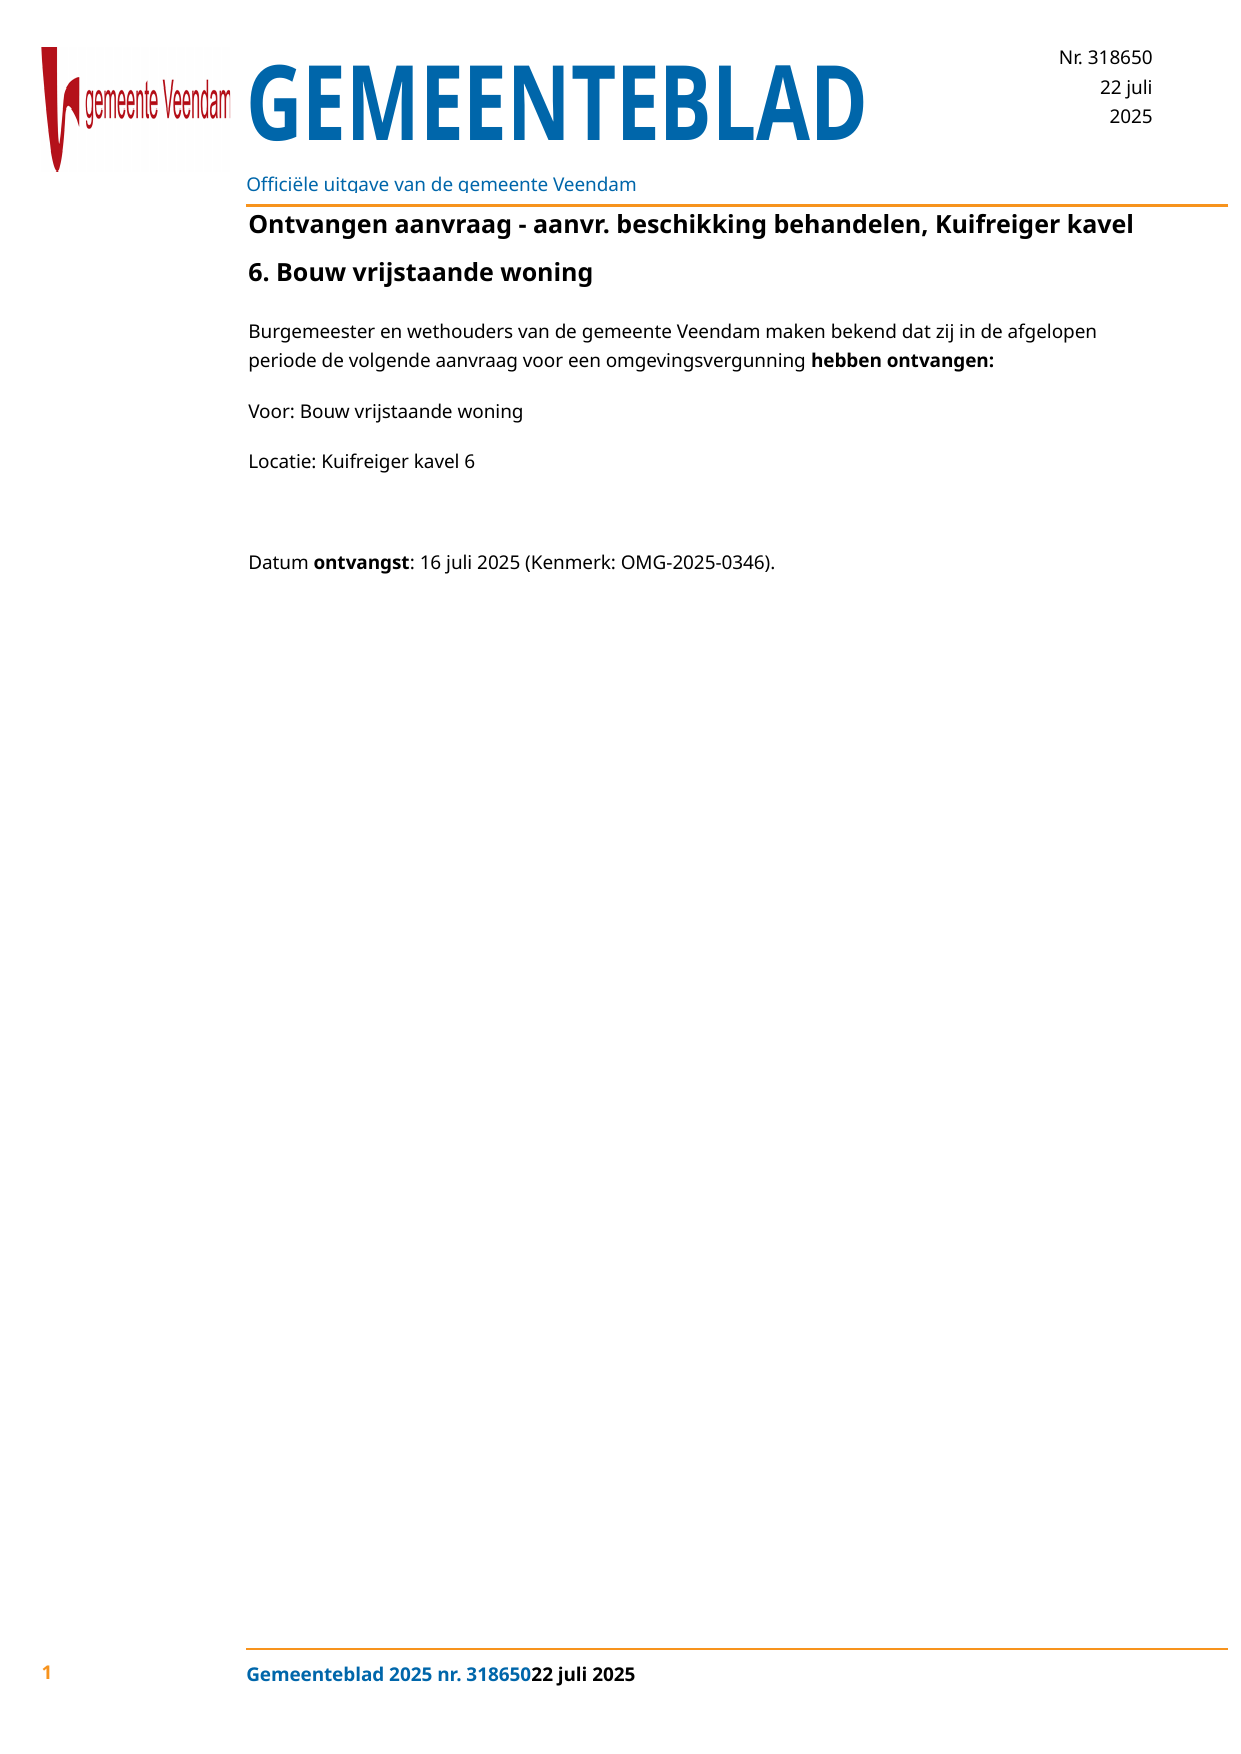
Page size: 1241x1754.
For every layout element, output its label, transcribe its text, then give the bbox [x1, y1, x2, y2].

picture [41, 47, 231, 172]
text Burgemeester en wethouders van de gemeente Veendam maken bekend dat zij in de afgelopen periode de volgende aanvraag voor een omgevingsvergunning hebben ontvangen: [248, 318, 1152, 373]
text Locatie: Kuifreiger kavel 6 [248, 448, 1152, 474]
text Voor: Bouw vrijstaande woning [248, 398, 1152, 424]
text Ontvangen aanvraag - aanvr. beschikking behandelen, Kuifreiger kavel 6. Bouw vrijstaande woning [248, 207, 1152, 288]
text Datum ontvangst: 16 juli 2025 (Kenmerk: OMG-2025-0346). [248, 549, 1152, 575]
